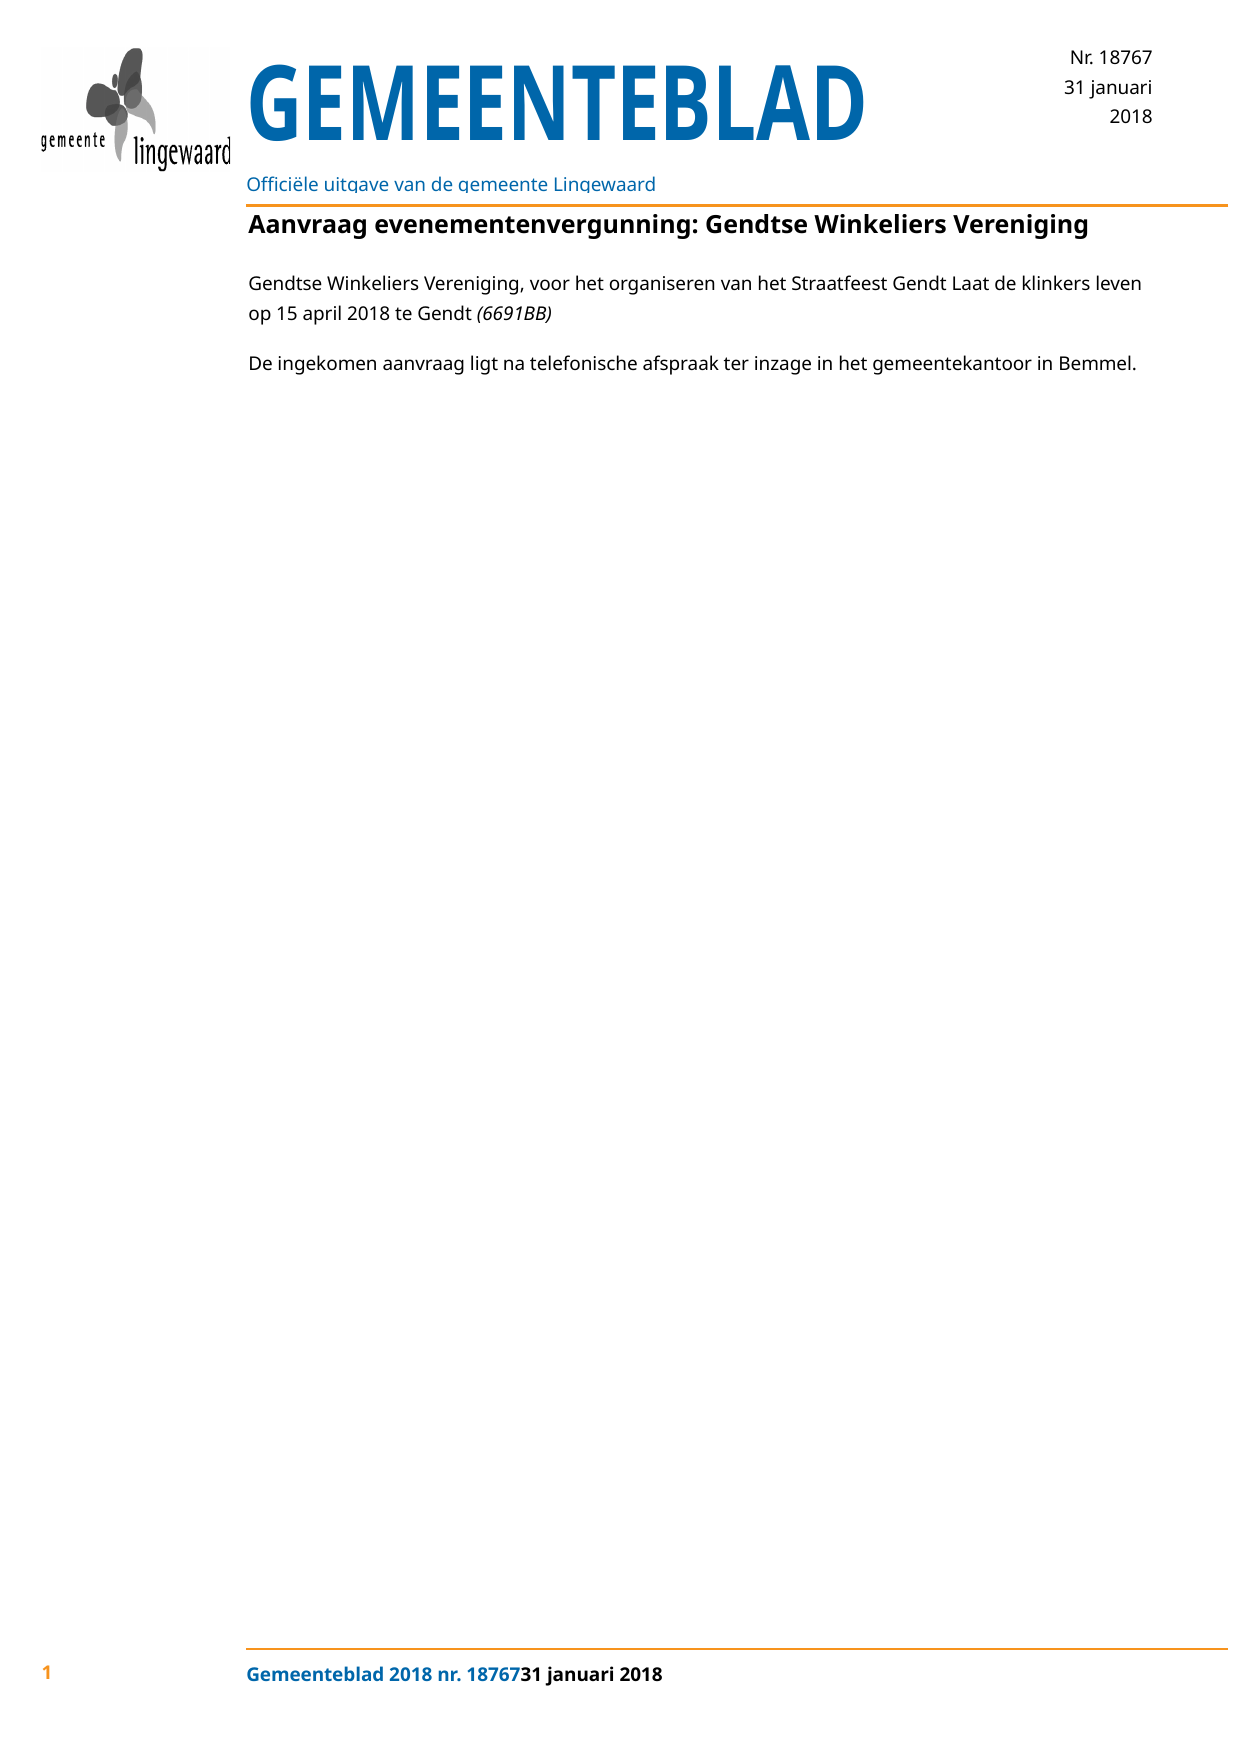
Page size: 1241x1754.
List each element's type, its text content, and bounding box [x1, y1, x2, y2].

text Gendtse Winkeliers Vereniging, voor het organiseren van het Straatfeest Gendt Laat de klinkers leven op 15 april 2018 te Gendt (6691BB) [248, 270, 1152, 326]
text De ingekomen aanvraag ligt na telefonische afspraak ter inzage in het gemeentekantoor in Bemmel. [248, 350, 1152, 376]
picture [41, 47, 231, 172]
text Aanvraag evenementenvergunning: Gendtse Winkeliers Vereniging [248, 207, 1152, 241]
